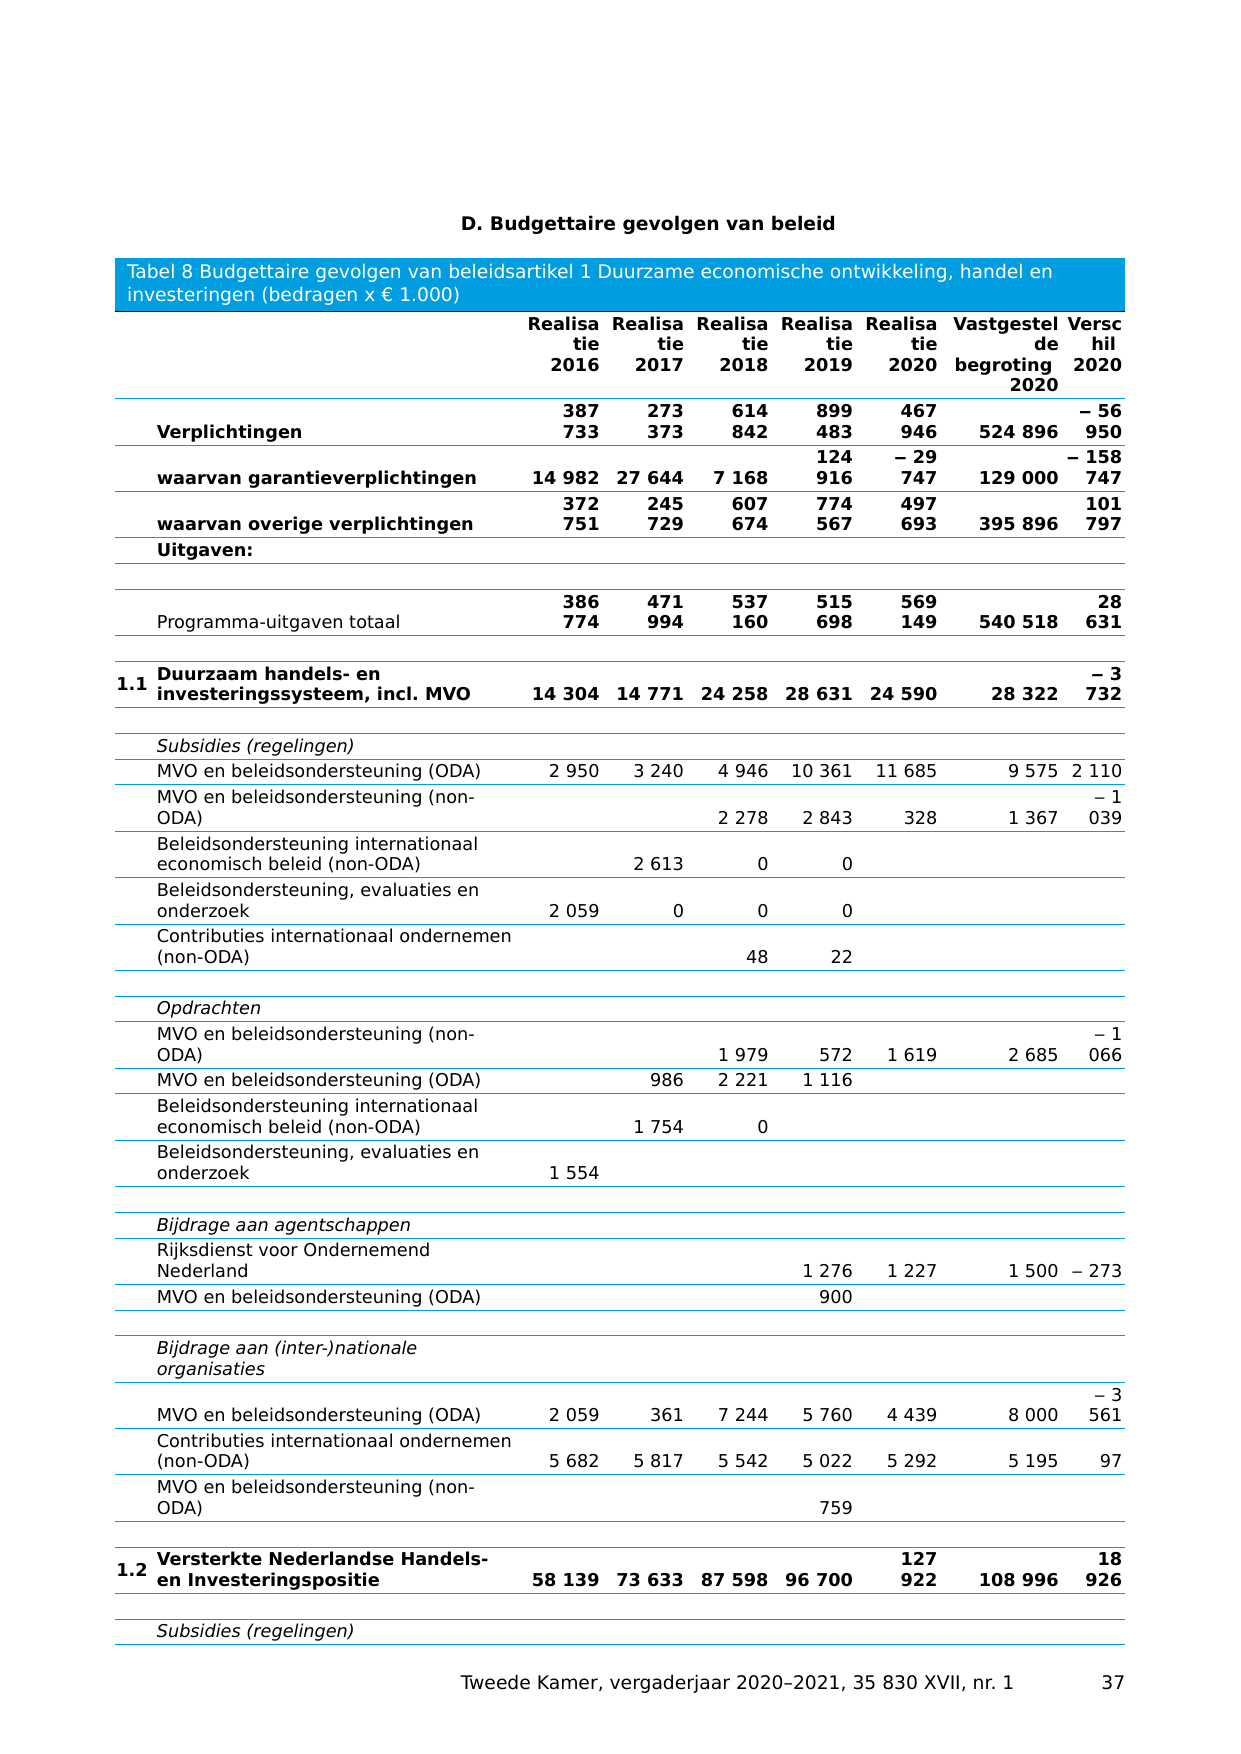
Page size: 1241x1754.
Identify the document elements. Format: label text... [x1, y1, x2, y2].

table_cell 28 631 [771, 662, 856, 707]
table_cell waarvan overige verplichtingen [154, 492, 518, 537]
table_cell [687, 1475, 771, 1521]
table_cell [856, 564, 940, 589]
table_cell [940, 1620, 1061, 1644]
table_cell [115, 1213, 154, 1237]
table_cell [771, 1522, 856, 1546]
table_cell Verschil 2020 [1061, 312, 1125, 398]
table_cell ‒ 29 747 [856, 446, 940, 491]
table_cell [602, 1475, 687, 1521]
table_cell [115, 1336, 154, 1382]
table_cell [518, 1022, 602, 1068]
table_cell 607 674 [687, 492, 771, 537]
table_cell 1 227 [856, 1239, 940, 1284]
table_cell Realisatie 2020 [856, 312, 940, 398]
table_cell 9 575 [940, 760, 1061, 784]
table_cell [771, 636, 856, 661]
table_cell [687, 564, 771, 589]
table_cell [856, 1187, 940, 1212]
table_cell [940, 1336, 1061, 1382]
table_cell 1 554 [518, 1141, 602, 1186]
table_cell [856, 1094, 940, 1140]
table_cell 5 760 [771, 1383, 856, 1428]
table_cell [856, 971, 940, 996]
table_cell [771, 997, 856, 1021]
table_cell [687, 1620, 771, 1644]
table_cell [856, 708, 940, 733]
table_cell [940, 1522, 1061, 1546]
table_cell 0 [771, 832, 856, 877]
table_cell 2 110 [1061, 760, 1125, 784]
table_cell [771, 1213, 856, 1237]
table_cell [115, 1429, 154, 1474]
table_cell ‒ 3 561 [1061, 1383, 1125, 1428]
table_cell [1061, 1311, 1125, 1335]
table_cell MVO en beleidsondersteuning (non-ODA) [154, 1022, 518, 1068]
table_cell [1061, 636, 1125, 661]
table_cell Realisatie 2019 [771, 312, 856, 398]
table_cell MVO en beleidsondersteuning (ODA) [154, 1069, 518, 1093]
table_cell 1 500 [940, 1239, 1061, 1284]
table_cell Realisatie 2016 [518, 312, 602, 398]
table_cell [115, 832, 154, 877]
table_cell [154, 312, 518, 398]
table_cell [154, 564, 518, 589]
table_cell [518, 636, 602, 661]
table_cell [154, 1594, 518, 1618]
table_cell [856, 1285, 940, 1309]
table_cell [115, 492, 154, 537]
table_cell Subsidies (regelingen) [154, 734, 518, 759]
table_cell 569 149 [856, 590, 940, 635]
table_cell 245 729 [602, 492, 687, 537]
table_cell 328 [856, 785, 940, 831]
table_cell [771, 564, 856, 589]
table_cell 774 567 [771, 492, 856, 537]
table_cell [856, 1475, 940, 1521]
table_cell [940, 997, 1061, 1021]
table_cell 2 950 [518, 760, 602, 784]
table_cell 372 751 [518, 492, 602, 537]
table_cell Versterkte Nederlandse Handels- en Investeringspositie [154, 1548, 518, 1593]
table_cell [940, 636, 1061, 661]
table_cell 14 982 [518, 446, 602, 491]
table_cell 96 700 [771, 1548, 856, 1593]
table_cell [518, 1620, 602, 1644]
table_cell [115, 1522, 154, 1546]
table_cell [1061, 1522, 1125, 1546]
table_cell [687, 708, 771, 733]
table_cell MVO en beleidsondersteuning (ODA) [154, 1285, 518, 1309]
table_cell [940, 564, 1061, 589]
table_cell [154, 1187, 518, 1212]
table_cell [602, 636, 687, 661]
table_cell [940, 878, 1061, 923]
table_cell [856, 1336, 940, 1382]
table_cell [940, 832, 1061, 877]
table_cell 24 590 [856, 662, 940, 707]
table_cell [771, 538, 856, 563]
table_cell [518, 734, 602, 759]
table_cell Beleidsondersteuning, evaluaties en onderzoek [154, 878, 518, 923]
table_cell Realisatie 2017 [602, 312, 687, 398]
table_cell [602, 925, 687, 970]
table_cell 7 244 [687, 1383, 771, 1428]
table_cell 7 168 [687, 446, 771, 491]
table_cell [602, 1239, 687, 1284]
table_cell [518, 1187, 602, 1212]
table_cell [940, 1285, 1061, 1309]
table_cell [602, 971, 687, 996]
table_cell [115, 312, 154, 398]
table_cell [1061, 997, 1125, 1021]
table_cell 515 698 [771, 590, 856, 635]
table_cell [518, 1069, 602, 1093]
table_cell [771, 1141, 856, 1186]
table_cell 0 [602, 878, 687, 923]
table_cell 2 059 [518, 878, 602, 923]
table_cell [115, 997, 154, 1021]
table_cell [771, 1336, 856, 1382]
table_cell [856, 1311, 940, 1335]
table_cell 10 361 [771, 760, 856, 784]
table_cell [154, 708, 518, 733]
table_cell [602, 1285, 687, 1309]
table_cell ‒ 273 [1061, 1239, 1125, 1284]
table_cell [687, 997, 771, 1021]
table_cell [940, 734, 1061, 759]
table_cell [115, 636, 154, 661]
table_cell 14 304 [518, 662, 602, 707]
table_cell 14 771 [602, 662, 687, 707]
table_cell 273 373 [602, 399, 687, 444]
table_cell 1 116 [771, 1069, 856, 1093]
table_cell [856, 1594, 940, 1618]
table_cell [115, 1620, 154, 1644]
table_cell [940, 1094, 1061, 1140]
table_cell [518, 1285, 602, 1309]
table_cell 395 896 [940, 492, 1061, 537]
table_cell 5 195 [940, 1429, 1061, 1474]
table_cell 361 [602, 1383, 687, 1428]
table_cell 24 258 [687, 662, 771, 707]
table_cell [940, 1213, 1061, 1237]
table_cell 900 [771, 1285, 856, 1309]
table_cell 497 693 [856, 492, 940, 537]
table_cell 524 896 [940, 399, 1061, 444]
table_cell [856, 997, 940, 1021]
table_cell [154, 636, 518, 661]
table_cell 58 139 [518, 1548, 602, 1593]
table_cell 5 022 [771, 1429, 856, 1474]
table_cell [115, 1141, 154, 1186]
table_cell [940, 925, 1061, 970]
table_cell ‒ 1 039 [1061, 785, 1125, 831]
table_cell 127 922 [856, 1548, 940, 1593]
table_cell [518, 564, 602, 589]
table_cell Realisatie 2018 [687, 312, 771, 398]
table_cell [687, 636, 771, 661]
table_cell 5 542 [687, 1429, 771, 1474]
table_cell [154, 1522, 518, 1546]
table_cell [518, 538, 602, 563]
table_cell [771, 1187, 856, 1212]
table_cell [856, 1069, 940, 1093]
table_cell 4 946 [687, 760, 771, 784]
table_cell [1061, 925, 1125, 970]
table_cell [602, 1620, 687, 1644]
table_cell [518, 997, 602, 1021]
table_cell [602, 1311, 687, 1335]
table_cell Beleidsondersteuning internationaal economisch beleid (non-ODA) [154, 832, 518, 877]
table_cell [115, 1594, 154, 1618]
table_cell 2 059 [518, 1383, 602, 1428]
table_cell [940, 1475, 1061, 1521]
table_cell 386 774 [518, 590, 602, 635]
table_cell [771, 1594, 856, 1618]
table_header Tabel 8 Budgettaire gevolgen van beleidsartikel 1 Duurzame economische ontwikkeling, handel en investeringen (bedragen x € 1.000) [115, 258, 1125, 311]
table_cell ‒ 56 950 [1061, 399, 1125, 444]
title D. Budgettaire gevolgen van beleid [461, 213, 1125, 234]
table_cell 1.1 [115, 662, 154, 707]
table_cell [687, 734, 771, 759]
table_cell 3 240 [602, 760, 687, 784]
table_cell 5 292 [856, 1429, 940, 1474]
table_cell [687, 1336, 771, 1382]
table_cell [602, 708, 687, 733]
table_cell [687, 1187, 771, 1212]
table_cell 471 994 [602, 590, 687, 635]
table_cell [115, 708, 154, 733]
table_cell [856, 538, 940, 563]
table_cell Duurzaam handels- en investeringssysteem, incl. MVO [154, 662, 518, 707]
table_cell 1 619 [856, 1022, 940, 1068]
table_cell [1061, 878, 1125, 923]
table_cell [115, 1239, 154, 1284]
table_cell 1 276 [771, 1239, 856, 1284]
table_cell [518, 1594, 602, 1618]
table_cell [602, 1187, 687, 1212]
table_cell 0 [687, 832, 771, 877]
table_cell 4 439 [856, 1383, 940, 1428]
table_cell 28 322 [940, 662, 1061, 707]
table_cell MVO en beleidsondersteuning (ODA) [154, 760, 518, 784]
table_cell [602, 997, 687, 1021]
table_cell [1061, 1094, 1125, 1140]
table_cell [856, 1213, 940, 1237]
table_cell 108 996 [940, 1548, 1061, 1593]
table_cell [771, 1311, 856, 1335]
table_cell [1061, 564, 1125, 589]
table_cell [518, 925, 602, 970]
table_cell ‒ 3 732 [1061, 662, 1125, 707]
table_cell [856, 636, 940, 661]
table_cell [1061, 734, 1125, 759]
table_cell [856, 878, 940, 923]
table_cell 759 [771, 1475, 856, 1521]
table_cell [687, 1285, 771, 1309]
table_cell [687, 1311, 771, 1335]
table_cell [602, 1022, 687, 1068]
table_cell [602, 1213, 687, 1237]
table_cell 5 817 [602, 1429, 687, 1474]
table_cell 2 613 [602, 832, 687, 877]
table_cell 5 682 [518, 1429, 602, 1474]
table_cell [771, 708, 856, 733]
table_cell 129 000 [940, 446, 1061, 491]
table_cell [1061, 1187, 1125, 1212]
table_cell [687, 1594, 771, 1618]
table_cell 899 483 [771, 399, 856, 444]
table_cell [115, 1094, 154, 1140]
table_cell 28 631 [1061, 590, 1125, 635]
table_cell [518, 1311, 602, 1335]
table_cell [518, 1336, 602, 1382]
table_cell 387 733 [518, 399, 602, 444]
table_cell [940, 708, 1061, 733]
table_cell [115, 925, 154, 970]
table_cell 8 000 [940, 1383, 1061, 1428]
table_cell Vastgestelde begroting 2020 [940, 312, 1061, 398]
table_cell [856, 925, 940, 970]
table_cell Contributies internationaal ondernemen (non-ODA) [154, 1429, 518, 1474]
table_cell 2 221 [687, 1069, 771, 1093]
table_cell [1061, 1213, 1125, 1237]
table_cell [115, 734, 154, 759]
table_cell 537 160 [687, 590, 771, 635]
table_cell 11 685 [856, 760, 940, 784]
table_cell 1 367 [940, 785, 1061, 831]
table_cell [940, 1069, 1061, 1093]
table_cell [518, 971, 602, 996]
table_cell 48 [687, 925, 771, 970]
table_cell [1061, 971, 1125, 996]
table_cell [602, 564, 687, 589]
table_cell 0 [771, 878, 856, 923]
table_cell [1061, 1475, 1125, 1521]
table_cell [518, 1094, 602, 1140]
table_cell [115, 446, 154, 491]
table_cell 986 [602, 1069, 687, 1093]
table_cell MVO en beleidsondersteuning (non-ODA) [154, 1475, 518, 1521]
table_cell [771, 734, 856, 759]
table_cell [1061, 1069, 1125, 1093]
table_cell [687, 1522, 771, 1546]
table_cell [940, 538, 1061, 563]
table_cell waarvan garantieverplichtingen [154, 446, 518, 491]
table_cell 27 644 [602, 446, 687, 491]
table_cell [687, 971, 771, 996]
table_cell 467 946 [856, 399, 940, 444]
table_cell [115, 760, 154, 784]
table_cell 1 754 [602, 1094, 687, 1140]
table_cell [771, 971, 856, 996]
table_cell 1 979 [687, 1022, 771, 1068]
table_cell [856, 1522, 940, 1546]
table_cell [1061, 1594, 1125, 1618]
table_cell [518, 832, 602, 877]
table_cell [940, 1594, 1061, 1618]
table_cell 97 [1061, 1429, 1125, 1474]
table_cell 540 518 [940, 590, 1061, 635]
table_cell [115, 1383, 154, 1428]
table_cell Beleidsondersteuning, evaluaties en onderzoek [154, 1141, 518, 1186]
table_cell [687, 538, 771, 563]
table_cell [115, 1069, 154, 1093]
table_cell Uitgaven: [154, 538, 518, 563]
table_cell [115, 1022, 154, 1068]
table_cell [518, 708, 602, 733]
table_cell 101 797 [1061, 492, 1125, 537]
table_cell [1061, 1336, 1125, 1382]
table_cell [1061, 1141, 1125, 1186]
table_cell [154, 1311, 518, 1335]
table_cell 18 926 [1061, 1548, 1125, 1593]
table_cell [518, 1522, 602, 1546]
table_cell [602, 785, 687, 831]
table_cell Opdrachten [154, 997, 518, 1021]
table_cell [602, 1336, 687, 1382]
table_cell [856, 832, 940, 877]
table_cell [1061, 708, 1125, 733]
table_cell [1061, 1285, 1125, 1309]
table_cell [115, 878, 154, 923]
table_cell MVO en beleidsondersteuning (ODA) [154, 1383, 518, 1428]
table_cell Bijdrage aan agentschappen [154, 1213, 518, 1237]
table_cell [115, 785, 154, 831]
table_cell [1061, 538, 1125, 563]
table_cell [115, 971, 154, 996]
table_cell [115, 1187, 154, 1212]
table_cell [771, 1620, 856, 1644]
table_cell 2 685 [940, 1022, 1061, 1068]
table_cell [115, 399, 154, 444]
table_cell [771, 1094, 856, 1140]
table_cell 572 [771, 1022, 856, 1068]
table_cell [518, 1475, 602, 1521]
table_cell [602, 1141, 687, 1186]
table_cell ‒ 1 066 [1061, 1022, 1125, 1068]
table_cell [518, 785, 602, 831]
table_cell [940, 971, 1061, 996]
table_cell 73 633 [602, 1548, 687, 1593]
table_cell Subsidies (regelingen) [154, 1620, 518, 1644]
table_cell [518, 1213, 602, 1237]
table_cell ‒ 158 747 [1061, 446, 1125, 491]
table_cell [1061, 1620, 1125, 1644]
table_cell [687, 1213, 771, 1237]
table_cell 2 843 [771, 785, 856, 831]
table_cell 0 [687, 878, 771, 923]
table_cell 87 598 [687, 1548, 771, 1593]
table_cell [602, 538, 687, 563]
table_cell [602, 734, 687, 759]
table_cell 1.2 [115, 1548, 154, 1593]
table_cell Beleidsondersteuning internationaal economisch beleid (non-ODA) [154, 1094, 518, 1140]
table_cell Bijdrage aan (inter-)nationale organisaties [154, 1336, 518, 1382]
table_cell [1061, 832, 1125, 877]
table_cell [940, 1187, 1061, 1212]
table_cell [115, 538, 154, 563]
table_cell 22 [771, 925, 856, 970]
table_cell Rijksdienst voor Ondernemend Nederland [154, 1239, 518, 1284]
table_cell [940, 1141, 1061, 1186]
table_cell [856, 1141, 940, 1186]
table_cell [115, 1311, 154, 1335]
table_cell 614 842 [687, 399, 771, 444]
table_cell 124 916 [771, 446, 856, 491]
table_cell [115, 1475, 154, 1521]
table_cell [518, 1239, 602, 1284]
table_cell [115, 590, 154, 635]
table_cell [856, 734, 940, 759]
table_cell Verplichtingen [154, 399, 518, 444]
table_cell [856, 1620, 940, 1644]
table_cell [940, 1311, 1061, 1335]
table_cell [154, 971, 518, 996]
table_cell Contributies internationaal ondernemen (non-ODA) [154, 925, 518, 970]
table_cell [687, 1239, 771, 1284]
table_cell [687, 1141, 771, 1186]
table_cell [602, 1522, 687, 1546]
table_cell 2 278 [687, 785, 771, 831]
table_cell [602, 1594, 687, 1618]
table_cell [115, 564, 154, 589]
table_cell Programma-uitgaven totaal [154, 590, 518, 635]
table_cell 0 [687, 1094, 771, 1140]
table_cell [115, 1285, 154, 1309]
table_cell MVO en beleidsondersteuning (non-ODA) [154, 785, 518, 831]
